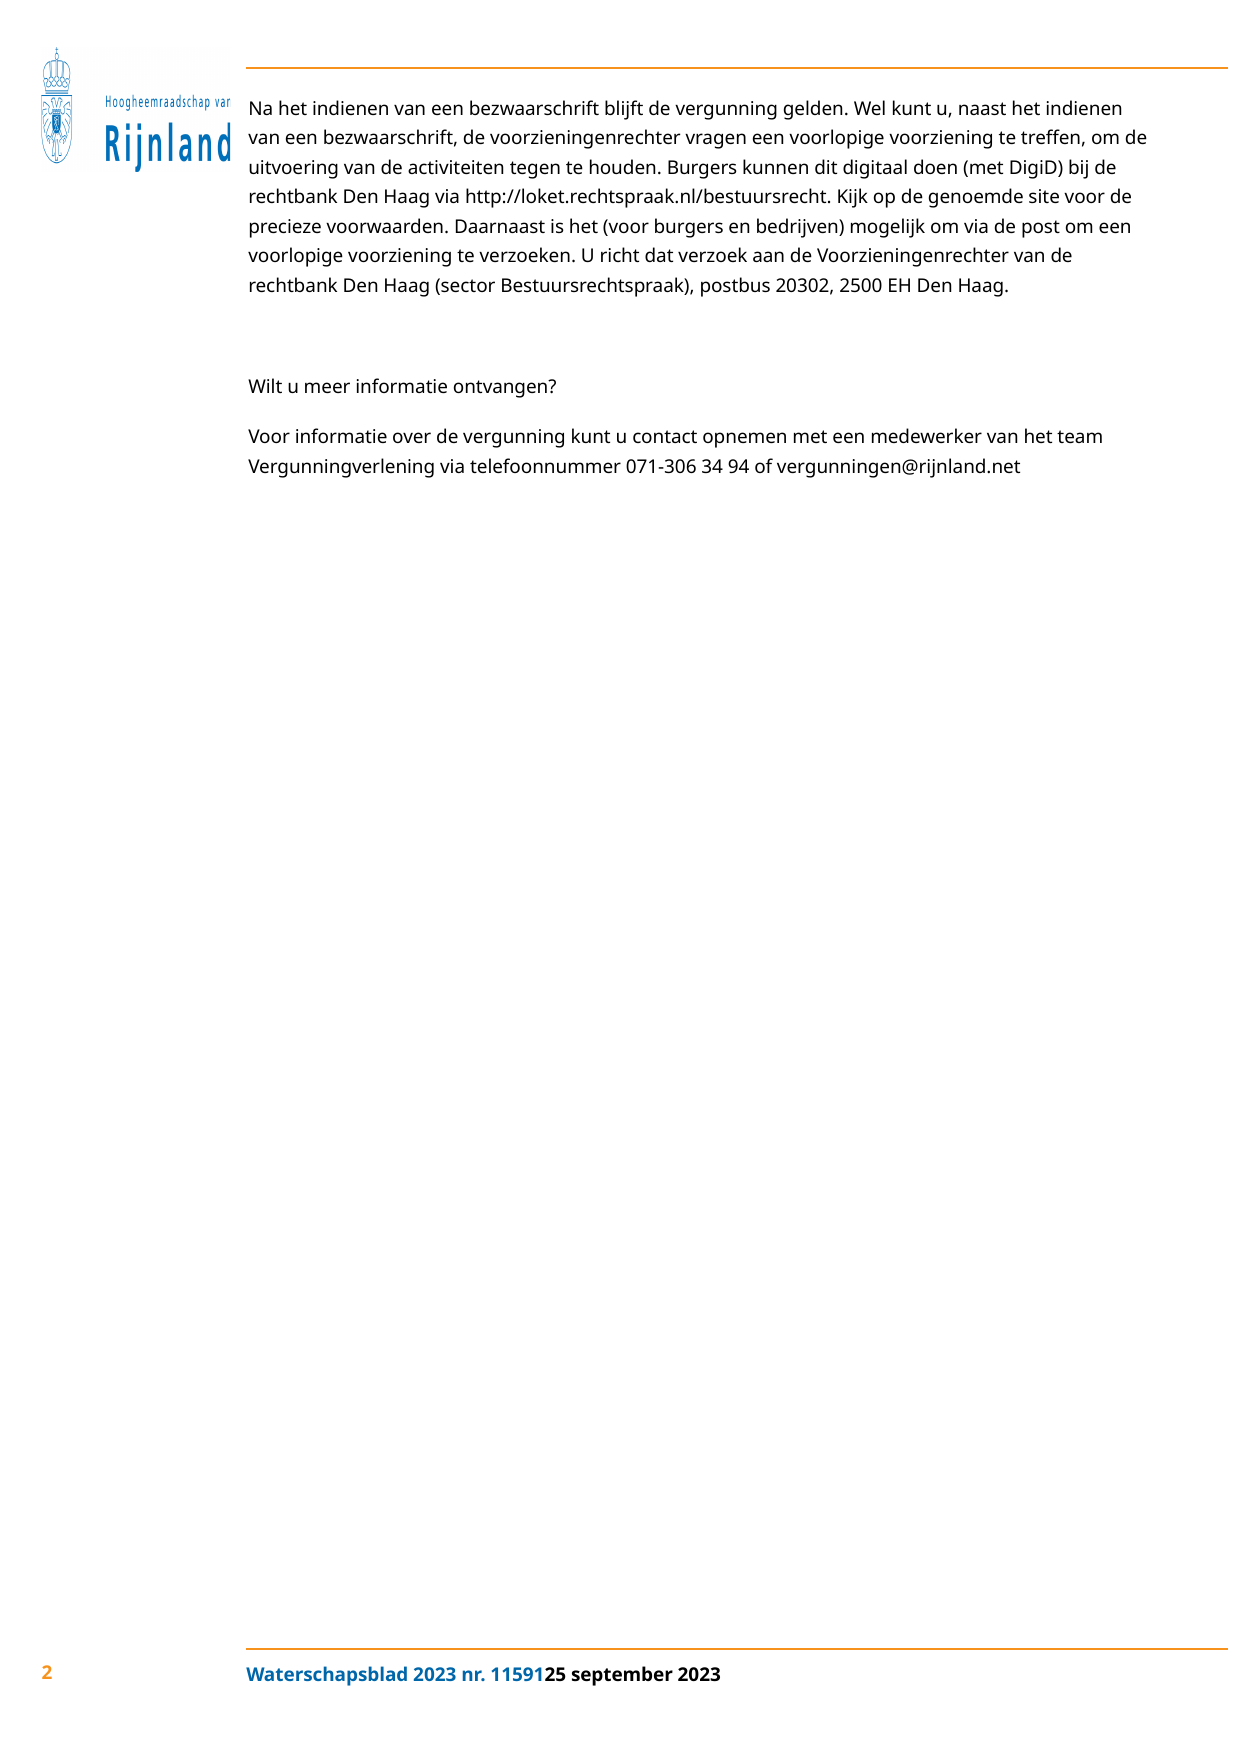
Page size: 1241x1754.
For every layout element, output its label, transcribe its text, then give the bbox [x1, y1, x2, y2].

text Voor informatie over de vergunning kunt u contact opnemen met een medewerker van het team Vergunningverlening via telefoonnummer 071-306 34 94 of vergunningen@rijnland.net [248, 423, 1152, 479]
text Wilt u meer informatie ontvangen? [248, 373, 1152, 399]
picture [41, 47, 231, 172]
text Na het indienen van een bezwaarschrift blijft de vergunning gelden. Wel kunt u, naast het indienen van een bezwaarschrift, de voorzieningenrechter vragen een voorlopige voorziening te treffen, om de uitvoering van de activiteiten tegen te houden. Burgers kunnen dit digitaal doen (met DigiD) bij de rechtbank Den Haag via http://loket.rechtspraak.nl/bestuursrecht. Kijk op de genoemde site voor de precieze voorwaarden. Daarnaast is het (voor burgers en bedrijven) mogelijk om via de post om een voorlopige voorziening te verzoeken. U richt dat verzoek aan de Voorzieningenrechter van de rechtbank Den Haag (sector Bestuursrechtspraak), postbus 20302, 2500 EH Den Haag. [248, 95, 1152, 298]
